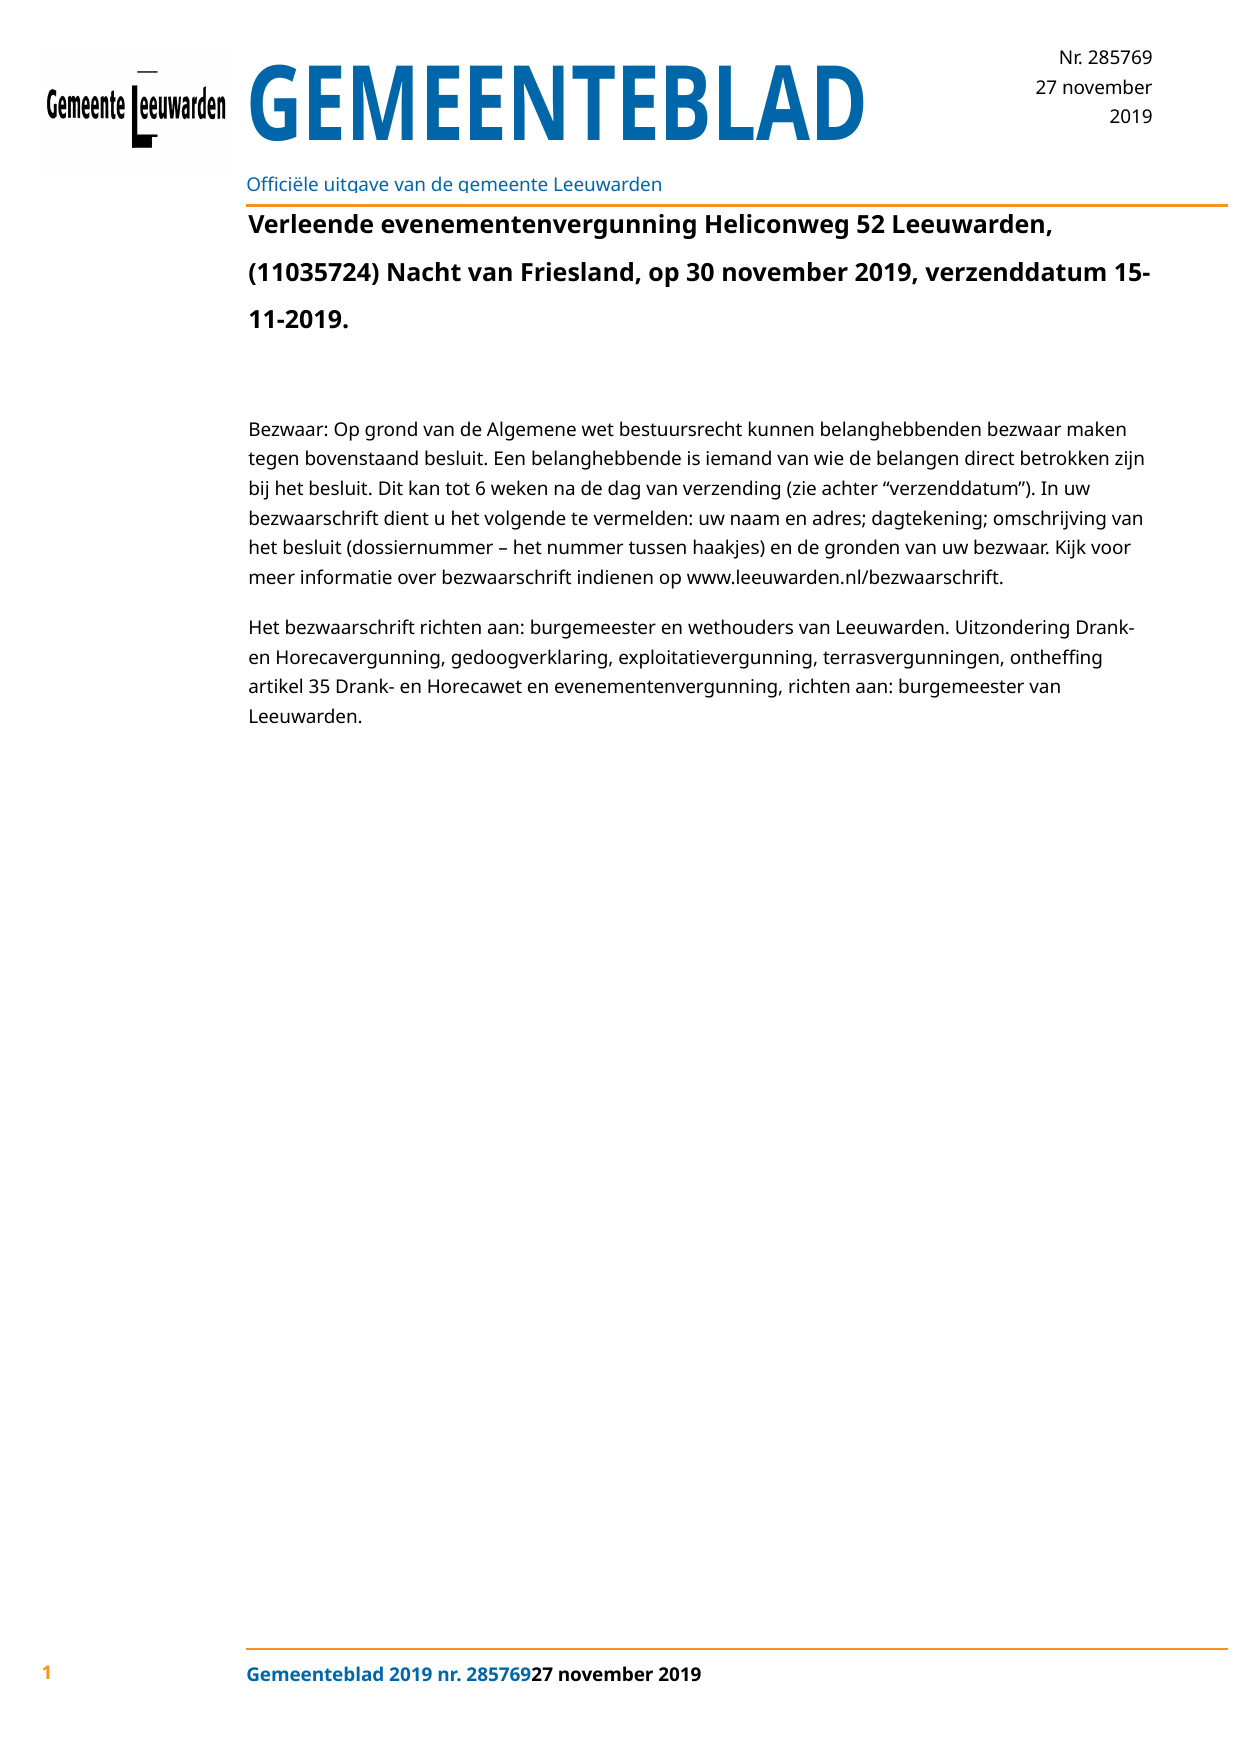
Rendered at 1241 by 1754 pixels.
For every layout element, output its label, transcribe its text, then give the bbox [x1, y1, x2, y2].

picture [41, 47, 231, 172]
text Verleende evenementenvergunning Heliconweg 52 Leeuwarden, (11035724) Nacht van Friesland, op 30 november 2019, verzenddatum 15-11-2019. [248, 207, 1152, 336]
text Het bezwaarschrift richten aan: burgemeester en wethouders van Leeuwarden. Uitzondering Drank- en Horecavergunning, gedoogverklaring, exploitatievergunning, terrasvergunningen, ontheffing artikel 35 Drank- en Horecawet en evenementenvergunning, richten aan: burgemeester van Leeuwarden. [248, 614, 1152, 729]
text Bezwaar: Op grond van de Algemene wet bestuursrecht kunnen belanghebbenden bezwaar maken tegen bovenstaand besluit. Een belanghebbende is iemand van wie de belangen direct betrokken zijn bij het besluit. Dit kan tot 6 weken na de dag van verzending (zie achter “verzenddatum”). In uw bezwaarschrift dient u het volgende te vermelden: uw naam en adres; dagtekening; omschrijving van het besluit (dossiernummer – het nummer tussen haakjes) en de gronden van uw bezwaar. Kijk voor meer informatie over bezwaarschrift indienen op www.leeuwarden.nl/bezwaarschrift. [248, 416, 1152, 589]
